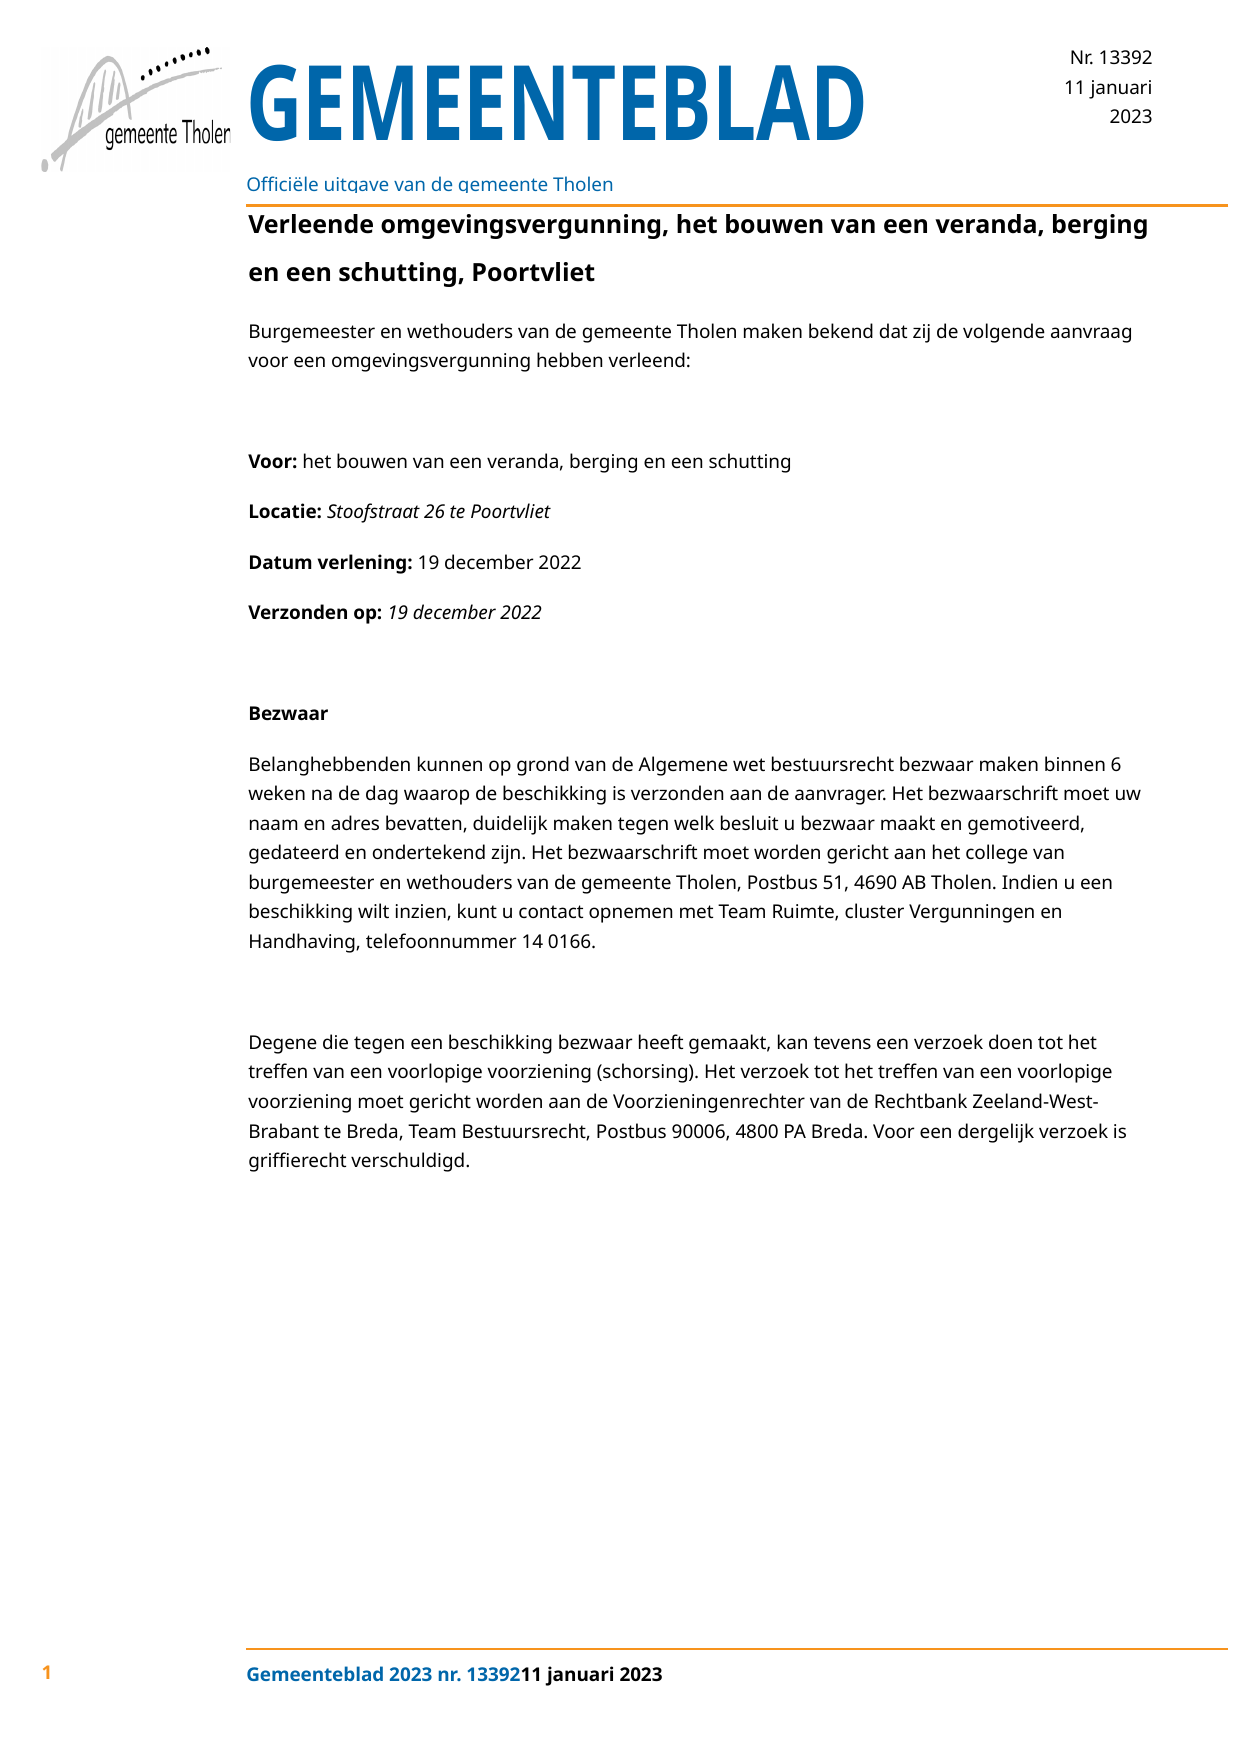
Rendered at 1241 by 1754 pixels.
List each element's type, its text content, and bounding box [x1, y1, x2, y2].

text Datum verlening: 19 december 2022 [248, 549, 1152, 575]
text Bezwaar [248, 700, 1152, 726]
text Burgemeester en wethouders van de gemeente Tholen maken bekend dat zij de volgende aanvraag voor een omgevingsvergunning hebben verleend: [248, 318, 1152, 373]
text Voor: het bouwen van een veranda, berging en een schutting [248, 448, 1152, 474]
text Verzonden op: 19 december 2022 [248, 599, 1152, 625]
text Verleende omgevingsvergunning, het bouwen van een veranda, berging en een schutting, Poortvliet [248, 207, 1152, 288]
text Locatie: Stoofstraat 26 te Poortvliet [248, 499, 1152, 524]
picture [41, 47, 231, 172]
text Degene die tegen een beschikking bezwaar heeft gemaakt, kan tevens een verzoek doen tot het treffen van een voorlopige voorziening (schorsing). Het verzoek tot het treffen van een voorlopige voorziening moet gericht worden aan de Voorzieningenrechter van de Rechtbank Zeeland-West-Brabant te Breda, Team Bestuursrecht, Postbus 90006, 4800 PA Breda. Voor een dergelijk verzoek is griffierecht verschuldigd. [248, 1029, 1152, 1173]
text Belanghebbenden kunnen op grond van de Algemene wet bestuursrecht bezwaar maken binnen 6 weken na de dag waarop de beschikking is verzonden aan de aanvrager. Het bezwaarschrift moet uw naam en adres bevatten, duidelijk maken tegen welk besluit u bezwaar maakt en gemotiveerd, gedateerd en ondertekend zijn. Het bezwaarschrift moet worden gericht aan het college van burgemeester en wethouders van de gemeente Tholen, Postbus 51, 4690 AB Tholen. Indien u een beschikking wilt inzien, kunt u contact opnemen met Team Ruimte, cluster Vergunningen en Handhaving, telefoonnummer 14 0166. [248, 751, 1152, 954]
